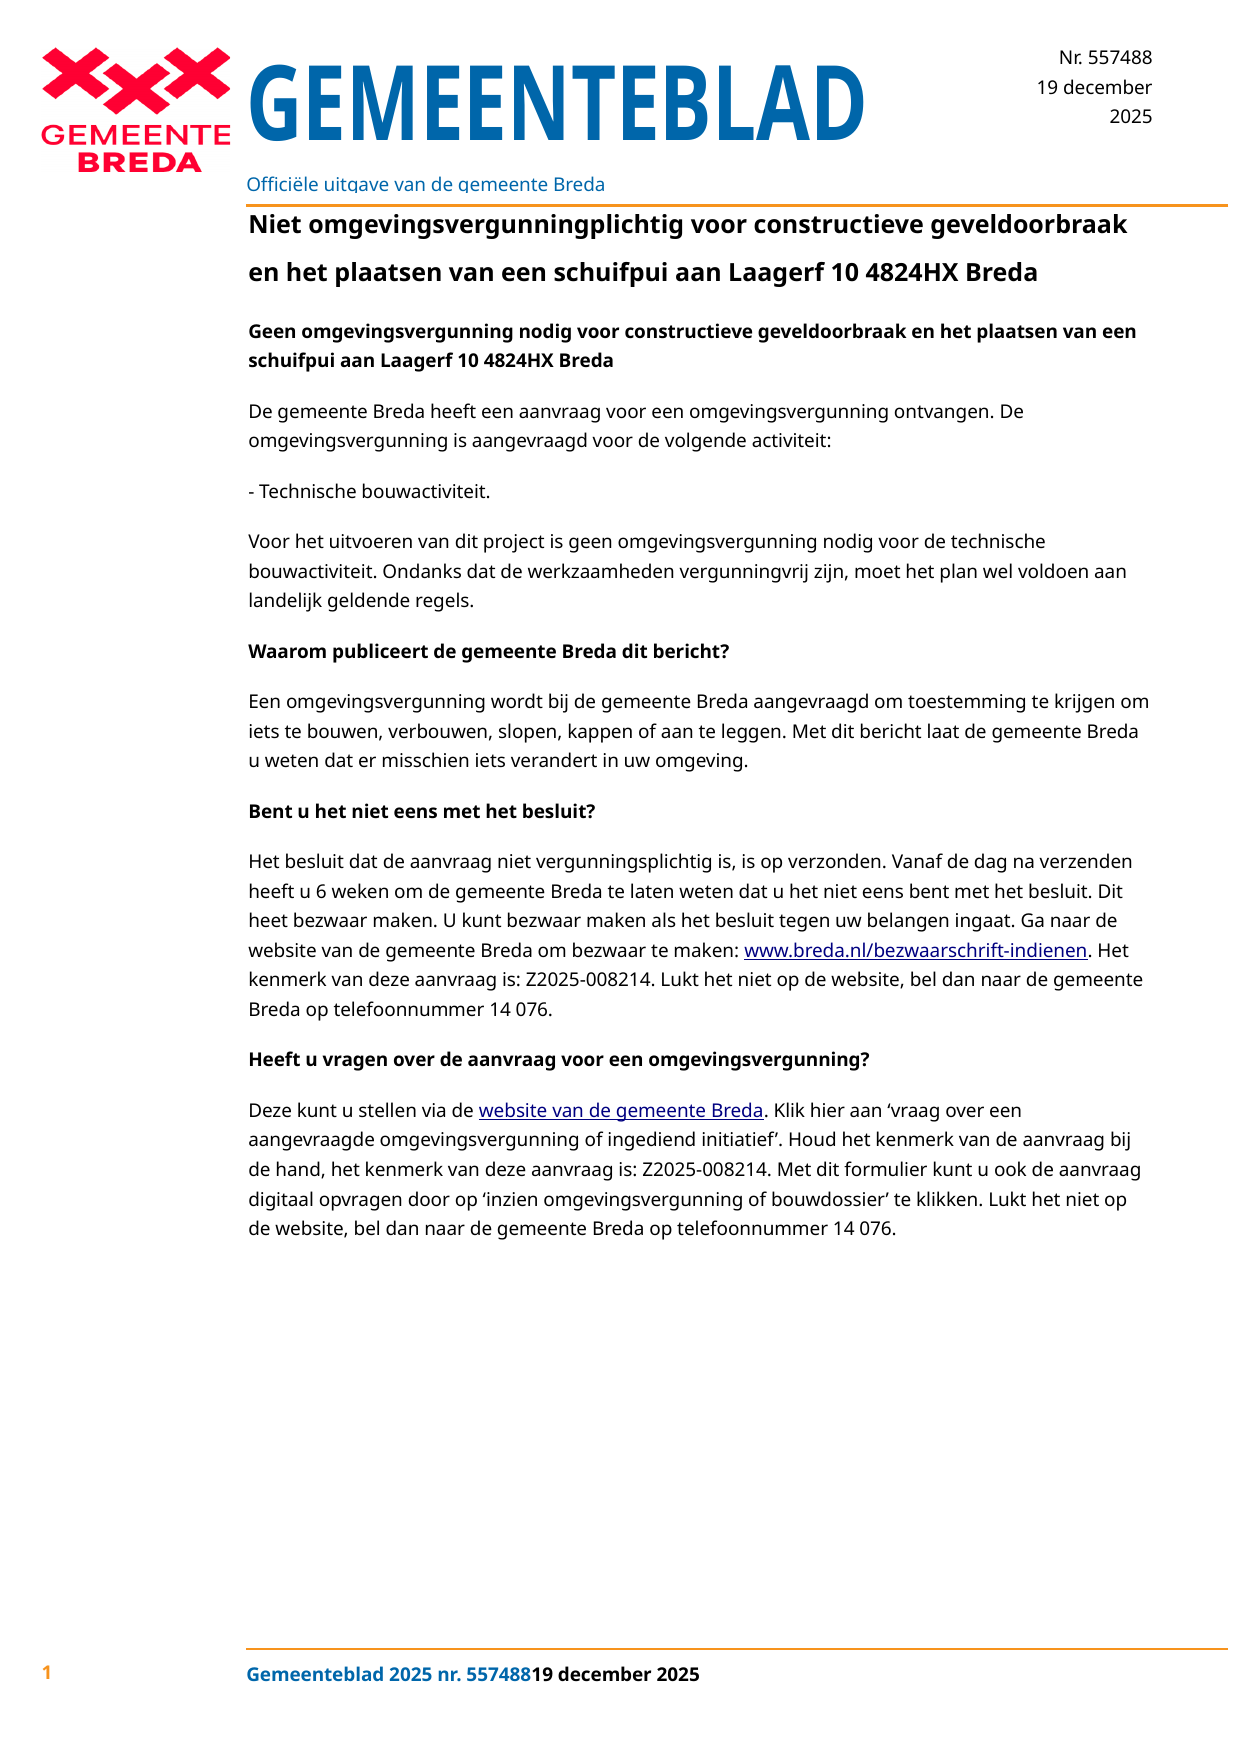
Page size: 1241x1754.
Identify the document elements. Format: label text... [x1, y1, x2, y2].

text Geen omgevingsvergunning nodig voor constructieve geveldoorbraak en het plaatsen van een schuifpui aan Laagerf 10 4824HX Breda [248, 318, 1152, 373]
text Het besluit dat de aanvraag niet vergunningsplichtig is, is op verzonden. Vanaf de dag na verzenden heeft u 6 weken om de gemeente Breda te laten weten dat u het niet eens bent met het besluit. Dit heet bezwaar maken. U kunt bezwaar maken als het besluit tegen uw belangen ingaat. Ga naar de website van de gemeente Breda om bezwaar te maken: www.breda.nl/bezwaarschrift-indienen. Het kenmerk van deze aanvraag is: Z2025-008214. Lukt het niet op de website, bel dan naar de gemeente Breda op telefoonnummer 14 076. [248, 848, 1152, 1022]
text De gemeente Breda heeft een aanvraag voor een omgevingsvergunning ontvangen. De omgevingsvergunning is aangevraagd voor de volgende activiteit: [248, 398, 1152, 453]
text Heeft u vragen over de aanvraag voor een omgevingsvergunning? [248, 1047, 1152, 1072]
text Waarom publiceert de gemeente Breda dit bericht? [248, 638, 1152, 664]
text Niet omgevingsvergunningplichtig voor constructieve geveldoorbraak en het plaatsen van een schuifpui aan Laagerf 10 4824HX Breda [248, 207, 1152, 288]
picture [41, 47, 231, 172]
text Bent u het niet eens met het besluit? [248, 798, 1152, 824]
text Deze kunt u stellen via de website van de gemeente Breda. Klik hier aan ‘vraag over een aangevraagde omgevingsvergunning of ingediend initiatief’. Houd het kenmerk van de aanvraag bij de hand, het kenmerk van deze aanvraag is: Z2025-008214. Met dit formulier kunt u ook de aanvraag digitaal opvragen door op ‘inzien omgevingsvergunning of bouwdossier’ te klikken. Lukt het niet op de website, bel dan naar de gemeente Breda op telefoonnummer 14 076. [248, 1097, 1152, 1241]
text Voor het uitvoeren van dit project is geen omgevingsvergunning nodig voor de technische bouwactiviteit. Ondanks dat de werkzaamheden vergunningvrij zijn, moet het plan wel voldoen aan landelijk geldende regels. [248, 528, 1152, 613]
text Een omgevingsvergunning wordt bij de gemeente Breda aangevraagd om toestemming te krijgen om iets te bouwen, verbouwen, slopen, kappen of aan te leggen. Met dit bericht laat de gemeente Breda u weten dat er misschien iets verandert in uw omgeving. [248, 688, 1152, 773]
text - Technische bouwactiviteit. [248, 478, 1152, 504]
